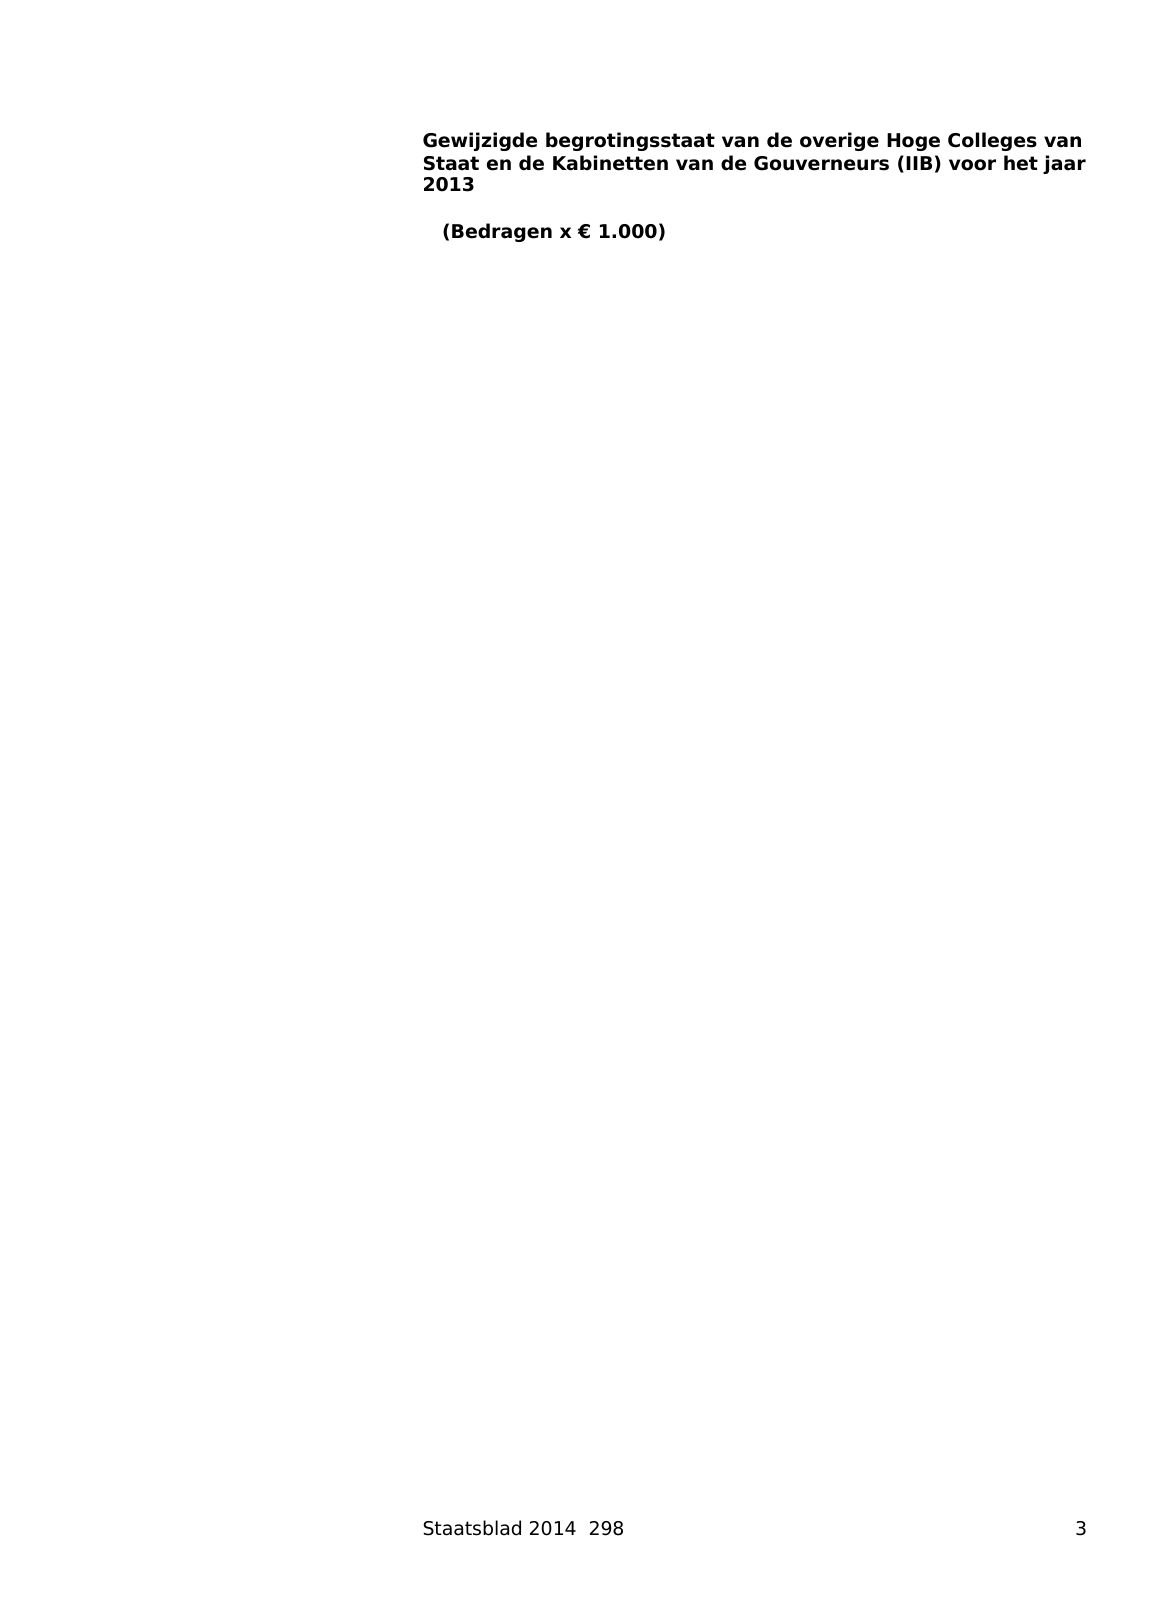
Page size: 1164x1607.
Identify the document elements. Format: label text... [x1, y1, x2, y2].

text (Bedragen x € 1.000) [422, 221, 1087, 243]
subtitle Gewijzigde begrotingsstaat van de overige Hoge Colleges van Staat en de Kabinetten van de Gouverneurs (IIB) voor het jaar 2013 [422, 130, 1087, 196]
